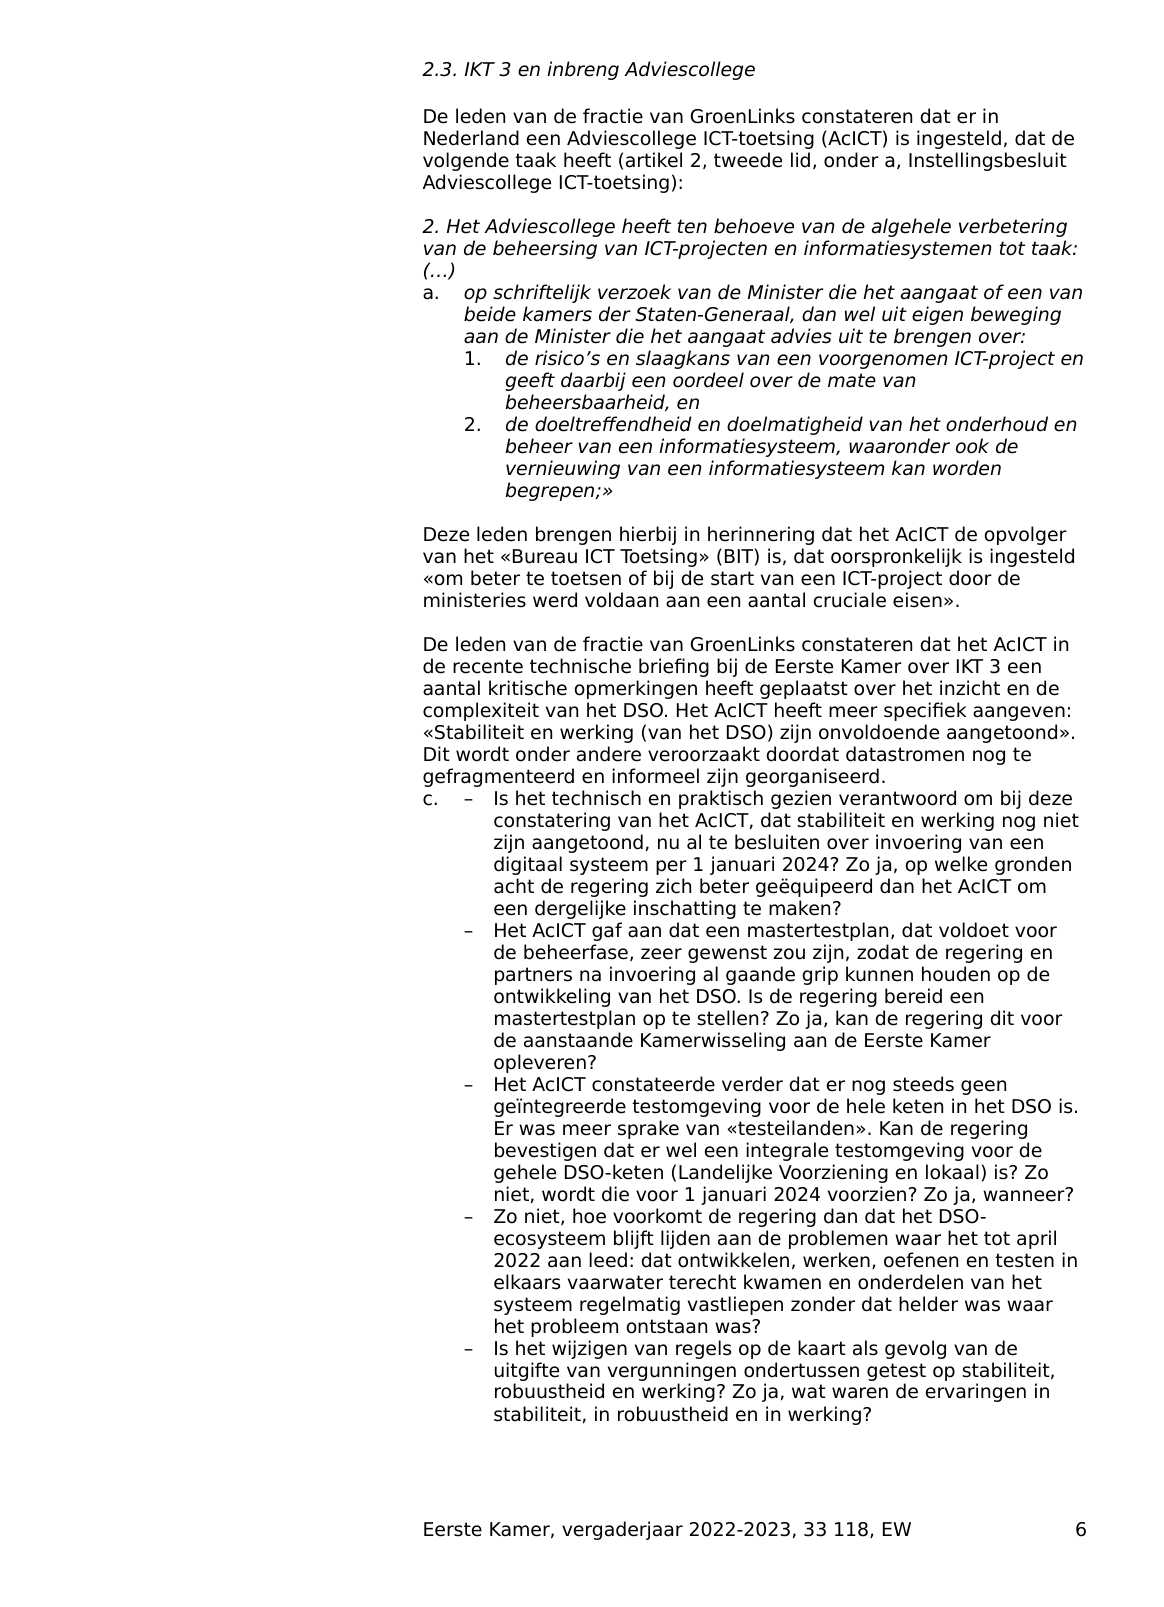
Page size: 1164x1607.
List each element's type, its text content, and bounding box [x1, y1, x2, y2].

text 2. de doeltreffendheid en doelmatigheid van het onderhoud en beheer van een informatiesysteem, waaronder ook de vernieuwing van een informatiesysteem kan worden begrepen;» [464, 414, 1087, 502]
text 2. Het Adviescollege heeft ten behoeve van de algehele verbetering van de beheersing van ICT-projecten en informatiesystemen tot taak: [422, 216, 1087, 260]
text – Zo niet, hoe voorkomt de regering dan dat het DSO-ecosysteem blijft lijden aan de problemen waar het tot april 2022 aan leed: dat ontwikkelen, werken, oefenen en testen in elkaars vaarwater terecht kwamen en onderdelen van het systeem regelmatig vastliepen zonder dat helder was waar het probleem ontstaan was? [464, 1206, 1087, 1337]
text (…) [422, 260, 1087, 282]
text – Het AcICT constateerde verder dat er nog steeds geen geïntegreerde testomgeving voor de hele keten in het DSO is. Er was meer sprake van «testeilanden». Kan de regering bevestigen dat er wel een integrale testomgeving voor de gehele DSO-keten (Landelijke Voorziening en lokaal) is? Zo niet, wordt die voor 1 januari 2024 voorzien? Zo ja, wanneer? [464, 1074, 1087, 1206]
text – Het AcICT gaf aan dat een mastertestplan, dat voldoet voor de beheerfase, zeer gewenst zou zijn, zodat de regering en partners na invoering al gaande grip kunnen houden op de ontwikkeling van het DSO. Is de regering bereid een mastertestplan op te stellen? Zo ja, kan de regering dit voor de aanstaande Kamerwisseling aan de Eerste Kamer opleveren? [464, 920, 1087, 1074]
text 1. de risico’s en slaagkans van een voorgenomen ICT-project en geeft daarbij een oordeel over de mate van beheersbaarheid, en [464, 348, 1087, 414]
text – Is het wijzigen van regels op de kaart als gevolg van de uitgifte van vergunningen ondertussen getest op stabiliteit, robuustheid en werking? Zo ja, wat waren de ervaringen in stabiliteit, in robuustheid en in werking? [464, 1337, 1087, 1425]
text De leden van de fractie van GroenLinks constateren dat er in Nederland een Adviescollege ICT-toetsing (AcICT) is ingesteld, dat de volgende taak heeft (artikel 2, tweede lid, onder a, Instellingsbesluit Adviescollege ICT-toetsing): [422, 106, 1087, 194]
text c. – Is het technisch en praktisch gezien verantwoord om bij deze constatering van het AcICT, dat stabiliteit en werking nog niet zijn aangetoond, nu al te besluiten over invoering van een digitaal systeem per 1 januari 2024? Zo ja, op welke gronden acht de regering zich beter geëquipeerd dan het AcICT om een dergelijke inschatting te maken? [422, 788, 1087, 920]
text De leden van de fractie van GroenLinks constateren dat het AcICT in de recente technische briefing bij de Eerste Kamer over IKT 3 een aantal kritische opmerkingen heeft geplaatst over het inzicht en de complexiteit van het DSO. Het AcICT heeft meer specifiek aangeven: «Stabiliteit en werking (van het DSO) zijn onvoldoende aangetoond». Dit wordt onder andere veroorzaakt doordat datastromen nog te gefragmenteerd en informeel zijn georganiseerd. [422, 634, 1087, 788]
text Deze leden brengen hierbij in herinnering dat het AcICT de opvolger van het «Bureau ICT Toetsing» (BIT) is, dat oorspronkelijk is ingesteld «om beter te toetsen of bij de start van een ICT-project door de ministeries werd voldaan aan een aantal cruciale eisen». [422, 524, 1087, 612]
text a. op schriftelijk verzoek van de Minister die het aangaat of een van beide kamers der Staten-Generaal, dan wel uit eigen beweging aan de Minister die het aangaat advies uit te brengen over: [422, 282, 1087, 348]
subtitle 2.3. IKT 3 en inbreng Adviescollege [422, 59, 1087, 81]
